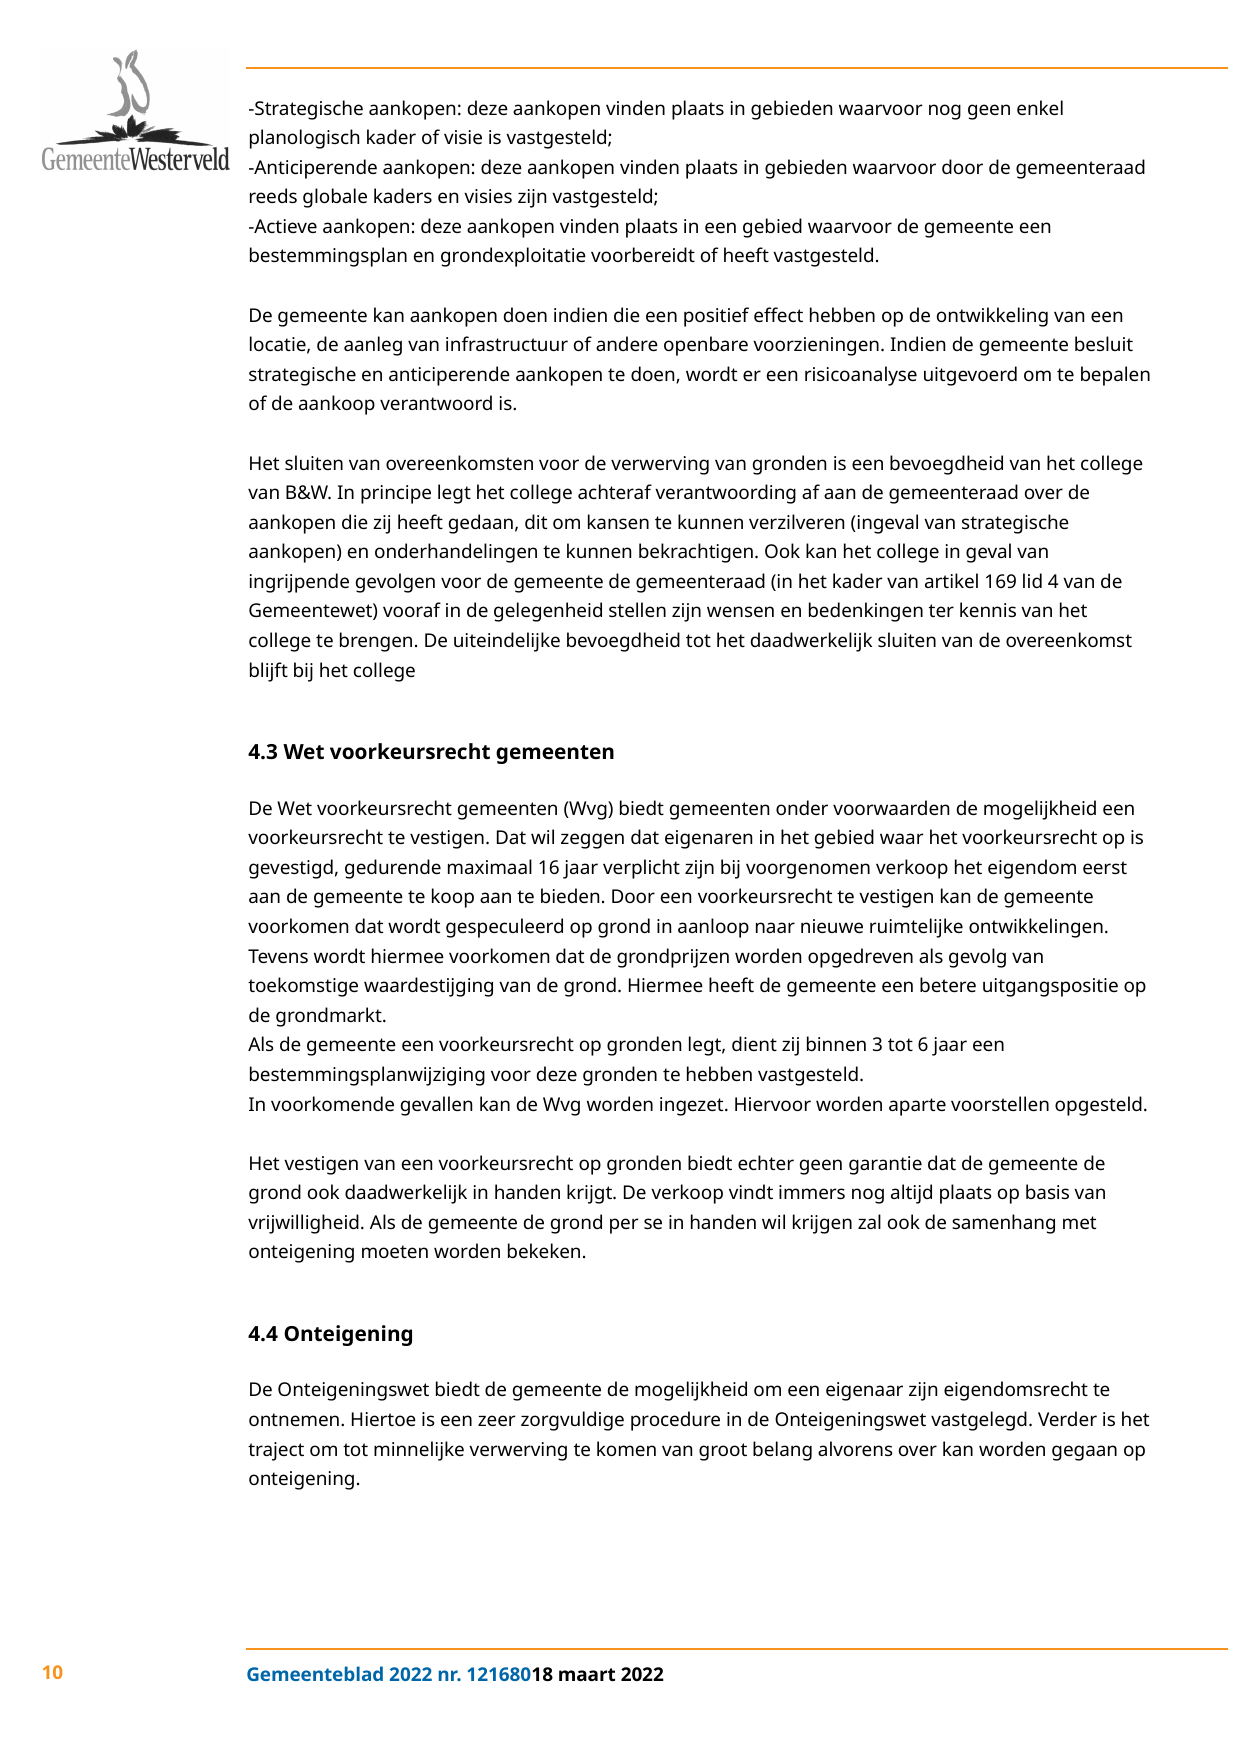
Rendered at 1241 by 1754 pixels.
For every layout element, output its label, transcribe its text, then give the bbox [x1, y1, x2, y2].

text -Actieve aankopen: deze aankopen vinden plaats in een gebied waarvoor de gemeente een bestemmingsplan en grondexploitatie voorbereidt of heeft vastgesteld. [248, 213, 1152, 268]
text 4.3 Wet voorkeursrecht gemeenten [248, 737, 1152, 765]
text Het sluiten van overeenkomsten voor de verwerving van gronden is een bevoegdheid van het college van B&W. In principe legt het college achteraf verantwoording af aan de gemeenteraad over de aankopen die zij heeft gedaan, dit om kansen te kunnen verzilveren (ingeval van strategische aankopen) en onderhandelingen te kunnen bekrachtigen. Ook kan het college in geval van ingrijpende gevolgen voor de gemeente de gemeenteraad (in het kader van artikel 169 lid 4 van de Gemeentewet) vooraf in de gelegenheid stellen zijn wensen en bedenkingen ter kennis van het college te brengen. De uiteindelijke bevoegdheid tot het daadwerkelijk sluiten van de overeenkomst blijft bij het college [248, 450, 1152, 683]
text 4.4 Onteigening [248, 1319, 1152, 1347]
text De gemeente kan aankopen doen indien die een positief effect hebben op de ontwikkeling van een locatie, de aanleg van infrastructuur of andere openbare voorzieningen. Indien de gemeente besluit strategische en anticiperende aankopen te doen, wordt er een risicoanalyse uitgevoerd om te bepalen of de aankoop verantwoord is. [248, 302, 1152, 416]
text Als de gemeente een voorkeursrecht op gronden legt, dient zij binnen 3 tot 6 jaar een bestemmingsplanwijziging voor deze gronden te hebben vastgesteld. [248, 1032, 1152, 1087]
text De Onteigeningswet biedt de gemeente de mogelijkheid om een eigenaar zijn eigendomsrecht te ontnemen. Hiertoe is een zeer zorgvuldige procedure in de Onteigeningswet vastgelegd. Verder is het traject om tot minnelijke verwerving te komen van groot belang alvorens over kan worden gegaan op onteigening. [248, 1377, 1152, 1491]
text -Strategische aankopen: deze aankopen vinden plaats in gebieden waarvoor nog geen enkel planologisch kader of visie is vastgesteld; [248, 95, 1152, 150]
text De Wet voorkeursrecht gemeenten (Wvg) biedt gemeenten onder voorwaarden de mogelijkheid een voorkeursrecht te vestigen. Dat wil zeggen dat eigenaren in het gebied waar het voorkeursrecht op is gevestigd, gedurende maximaal 16 jaar verplicht zijn bij voorgenomen verkoop het eigendom eerst aan de gemeente te koop aan te bieden. Door een voorkeursrecht te vestigen kan de gemeente voorkomen dat wordt gespeculeerd op grond in aanloop naar nieuwe ruimtelijke ontwikkelingen. Tevens wordt hiermee voorkomen dat de grondprijzen worden opgedreven als gevolg van toekomstige waardestijging van de grond. Hiermee heeft de gemeente een betere uitgangspositie op de grondmarkt. [248, 795, 1152, 1028]
text In voorkomende gevallen kan de Wvg worden ingezet. Hiervoor worden aparte voorstellen opgesteld. [248, 1091, 1152, 1116]
text -Anticiperende aankopen: deze aankopen vinden plaats in gebieden waarvoor door de gemeenteraad reeds globale kaders en visies zijn vastgesteld; [248, 154, 1152, 209]
text Het vestigen van een voorkeursrecht op gronden biedt echter geen garantie dat de gemeente de grond ook daadwerkelijk in handen krijgt. De verkoop vindt immers nog altijd plaats op basis van vrijwilligheid. Als de gemeente de grond per se in handen wil krijgen zal ook de samenhang met onteigening moeten worden bekeken. [248, 1150, 1152, 1264]
picture [41, 47, 231, 172]
